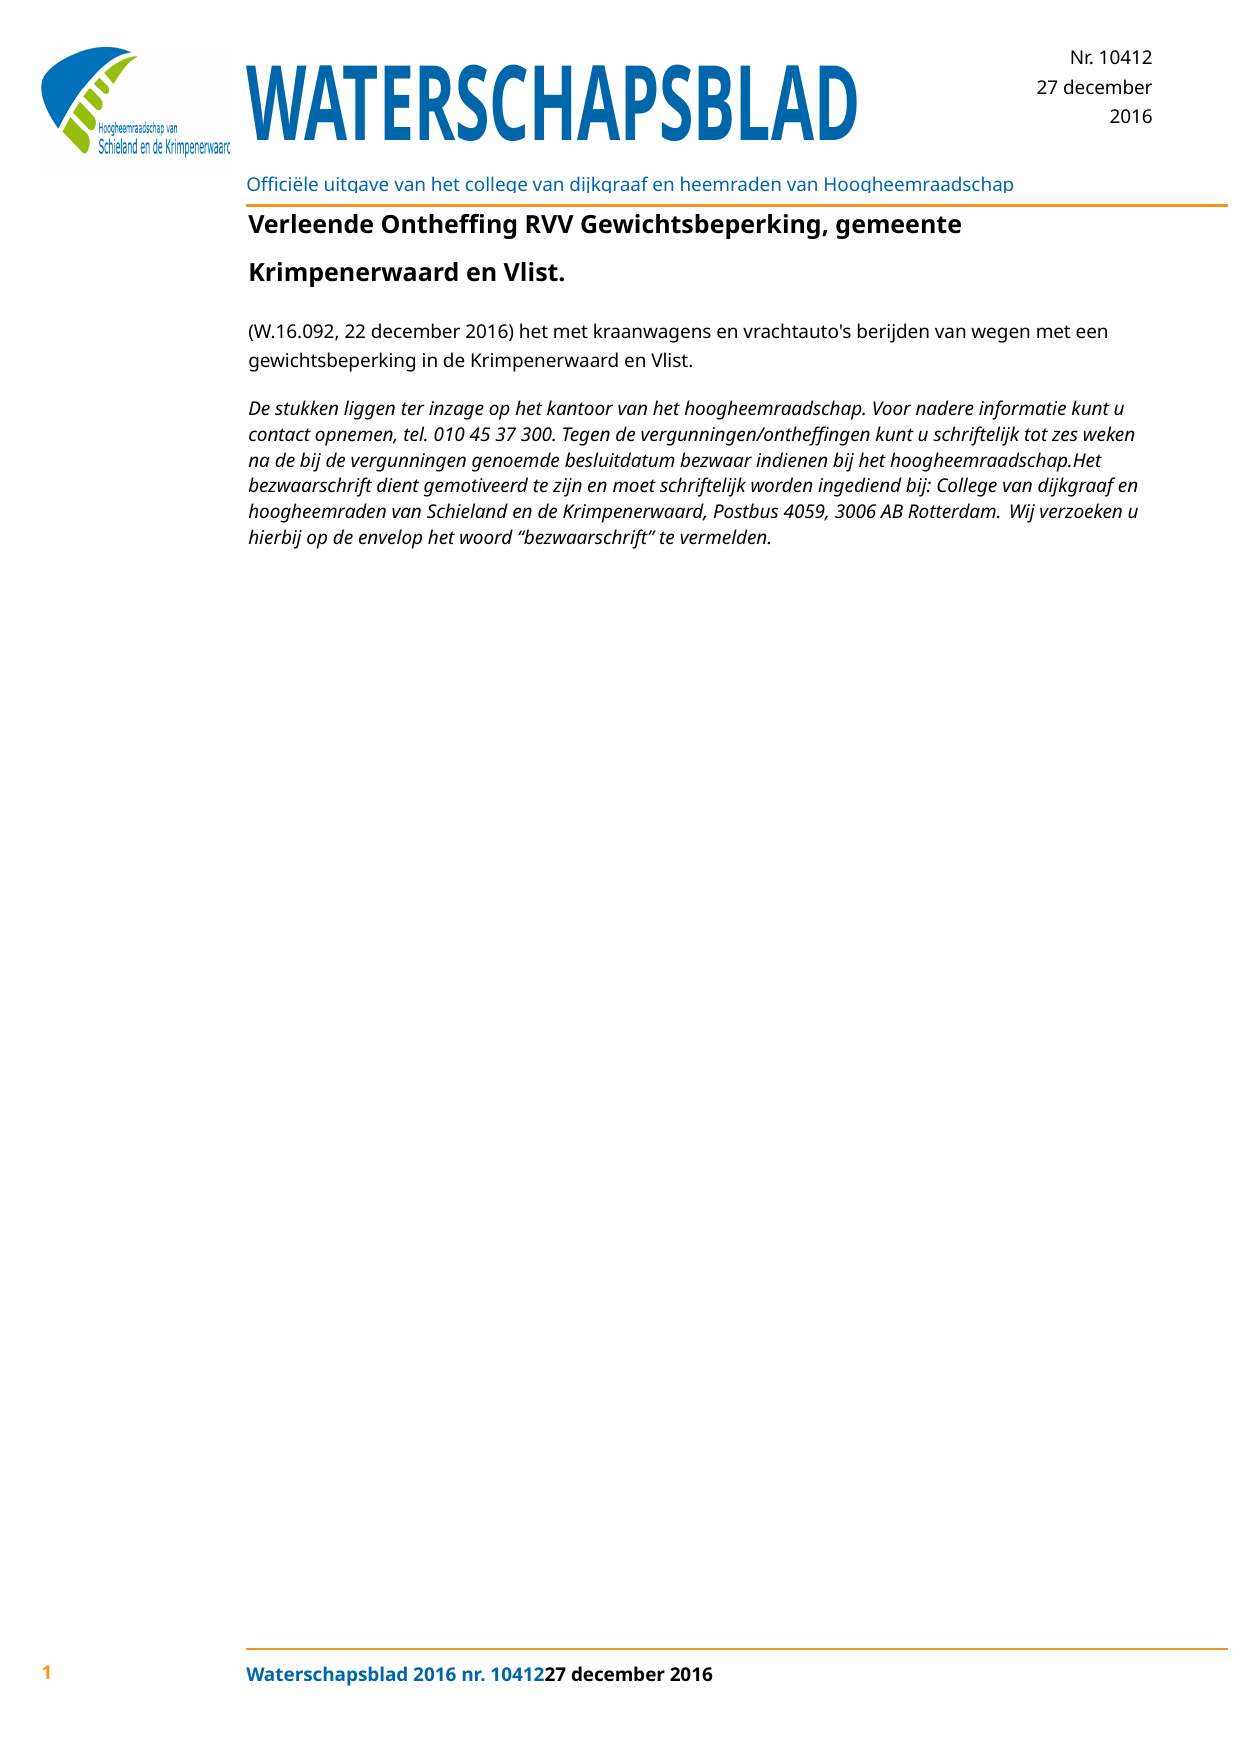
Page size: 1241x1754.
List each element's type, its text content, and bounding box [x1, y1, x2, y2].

picture [41, 47, 231, 172]
text De stukken liggen ter inzage op het kantoor van het hoogheemraadschap. Voor nadere informatie kunt u contact opnemen, tel. 010 45 37 300. Tegen de vergunningen/ontheffingen kunt u schriftelijk tot zes weken na de bij de vergunningen genoemde besluitdatum bezwaar indienen bij het hoogheemraadschap.Het bezwaarschrift dient gemotiveerd te zijn en moet schriftelijk worden ingediend bij: College van dijkgraaf en hoogheemraden van Schieland en de Krimpenerwaard, Postbus 4059, 3006 AB Rotterdam. Wij verzoeken u hierbij op de envelop het woord “bezwaarschrift” te vermelden. [248, 395, 1152, 550]
text Verleende Ontheffing RVV Gewichtsbeperking, gemeente Krimpenerwaard en Vlist. [248, 207, 1152, 288]
text (W.16.092, 22 december 2016) het met kraanwagens en vrachtauto's berijden van wegen met een gewichtsbeperking in de Krimpenerwaard en Vlist. [248, 318, 1152, 373]
